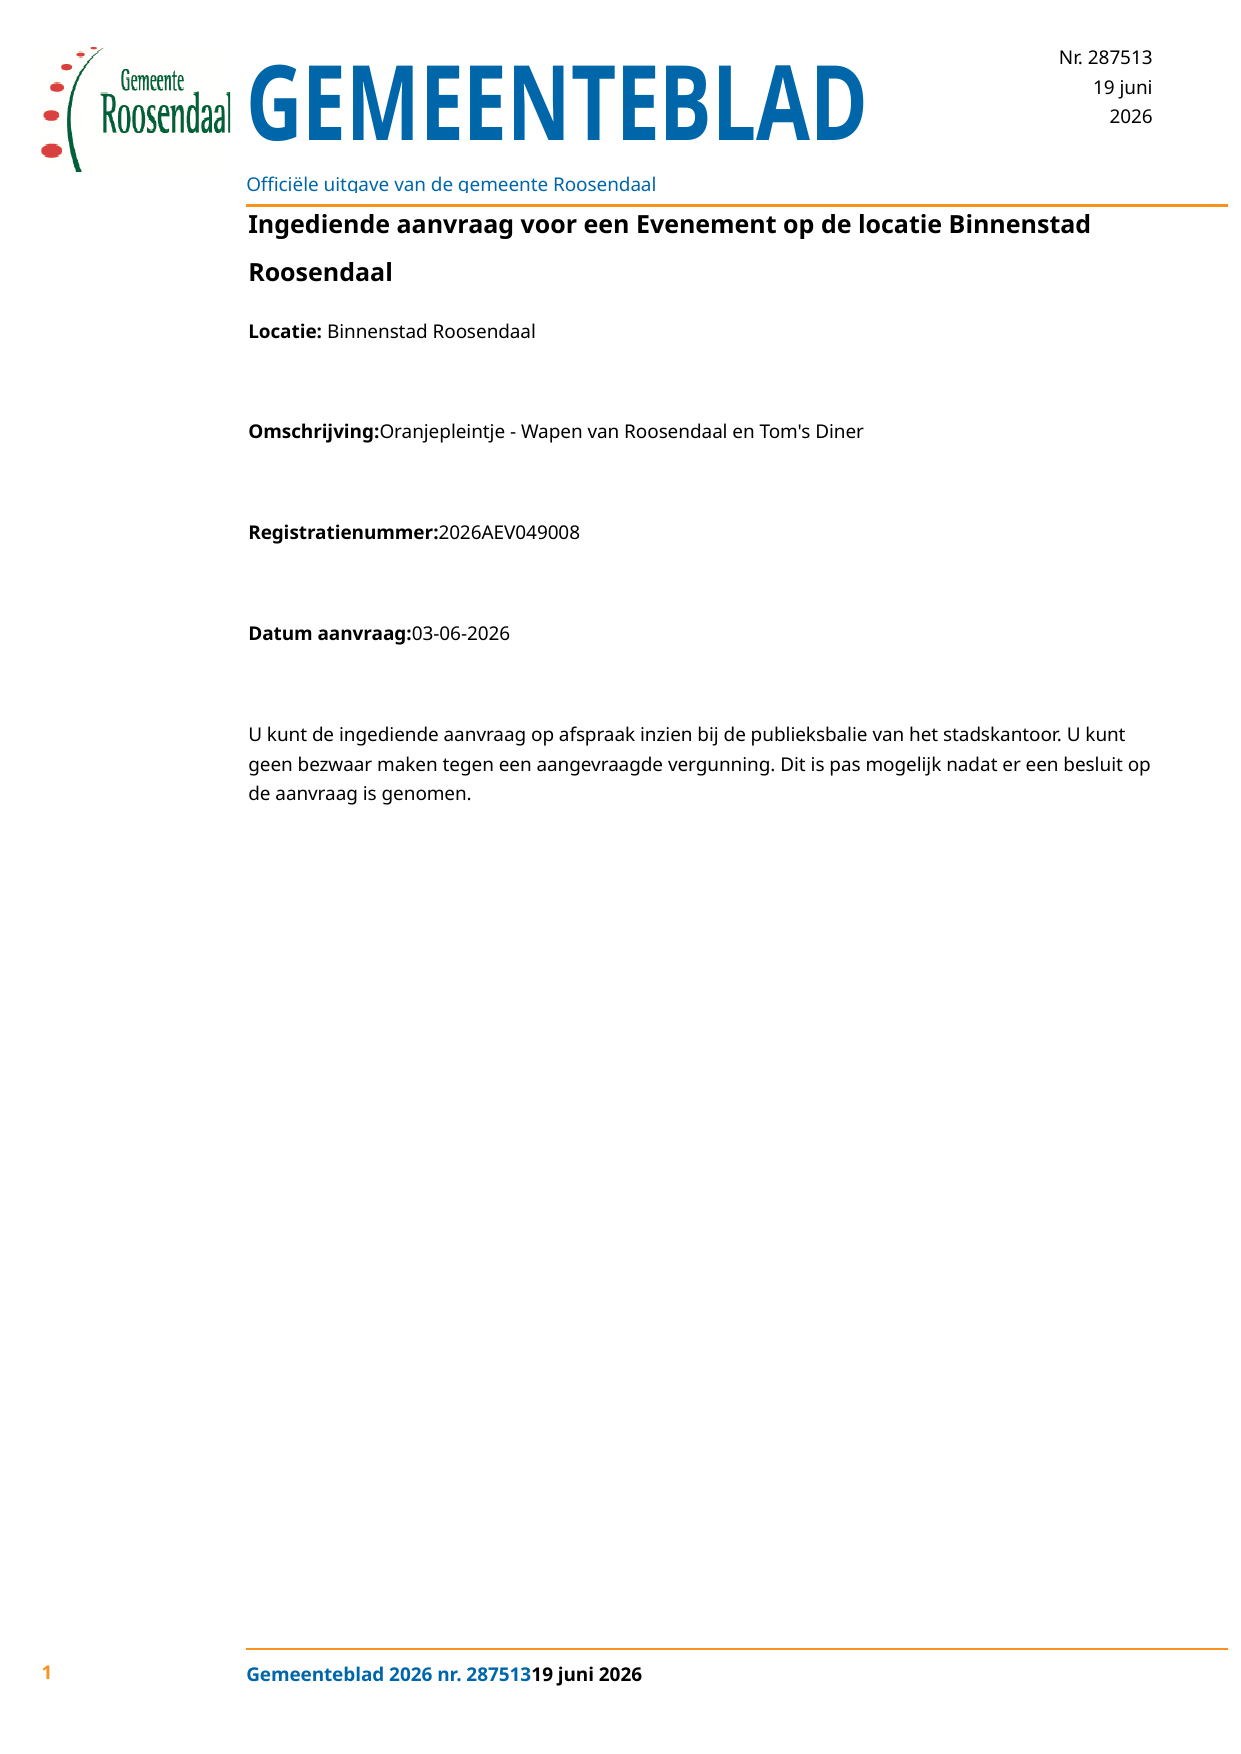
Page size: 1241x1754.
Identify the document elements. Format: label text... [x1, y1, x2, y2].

text U kunt de ingediende aanvraag op afspraak inzien bij de publieksbalie van het stadskantoor. U kunt geen bezwaar maken tegen een aangevraagde vergunning. Dit is pas mogelijk nadat er een besluit op de aanvraag is genomen. [248, 721, 1152, 806]
text Omschrijving:Oranjepleintje - Wapen van Roosendaal en Tom's Diner [248, 419, 1152, 444]
text Locatie: Binnenstad Roosendaal [248, 318, 1152, 344]
text Registratienummer:2026AEV049008 [248, 519, 1152, 545]
text Datum aanvraag:03-06-2026 [248, 620, 1152, 646]
text Ingediende aanvraag voor een Evenement op de locatie Binnenstad Roosendaal [248, 207, 1152, 288]
picture [41, 47, 231, 172]
